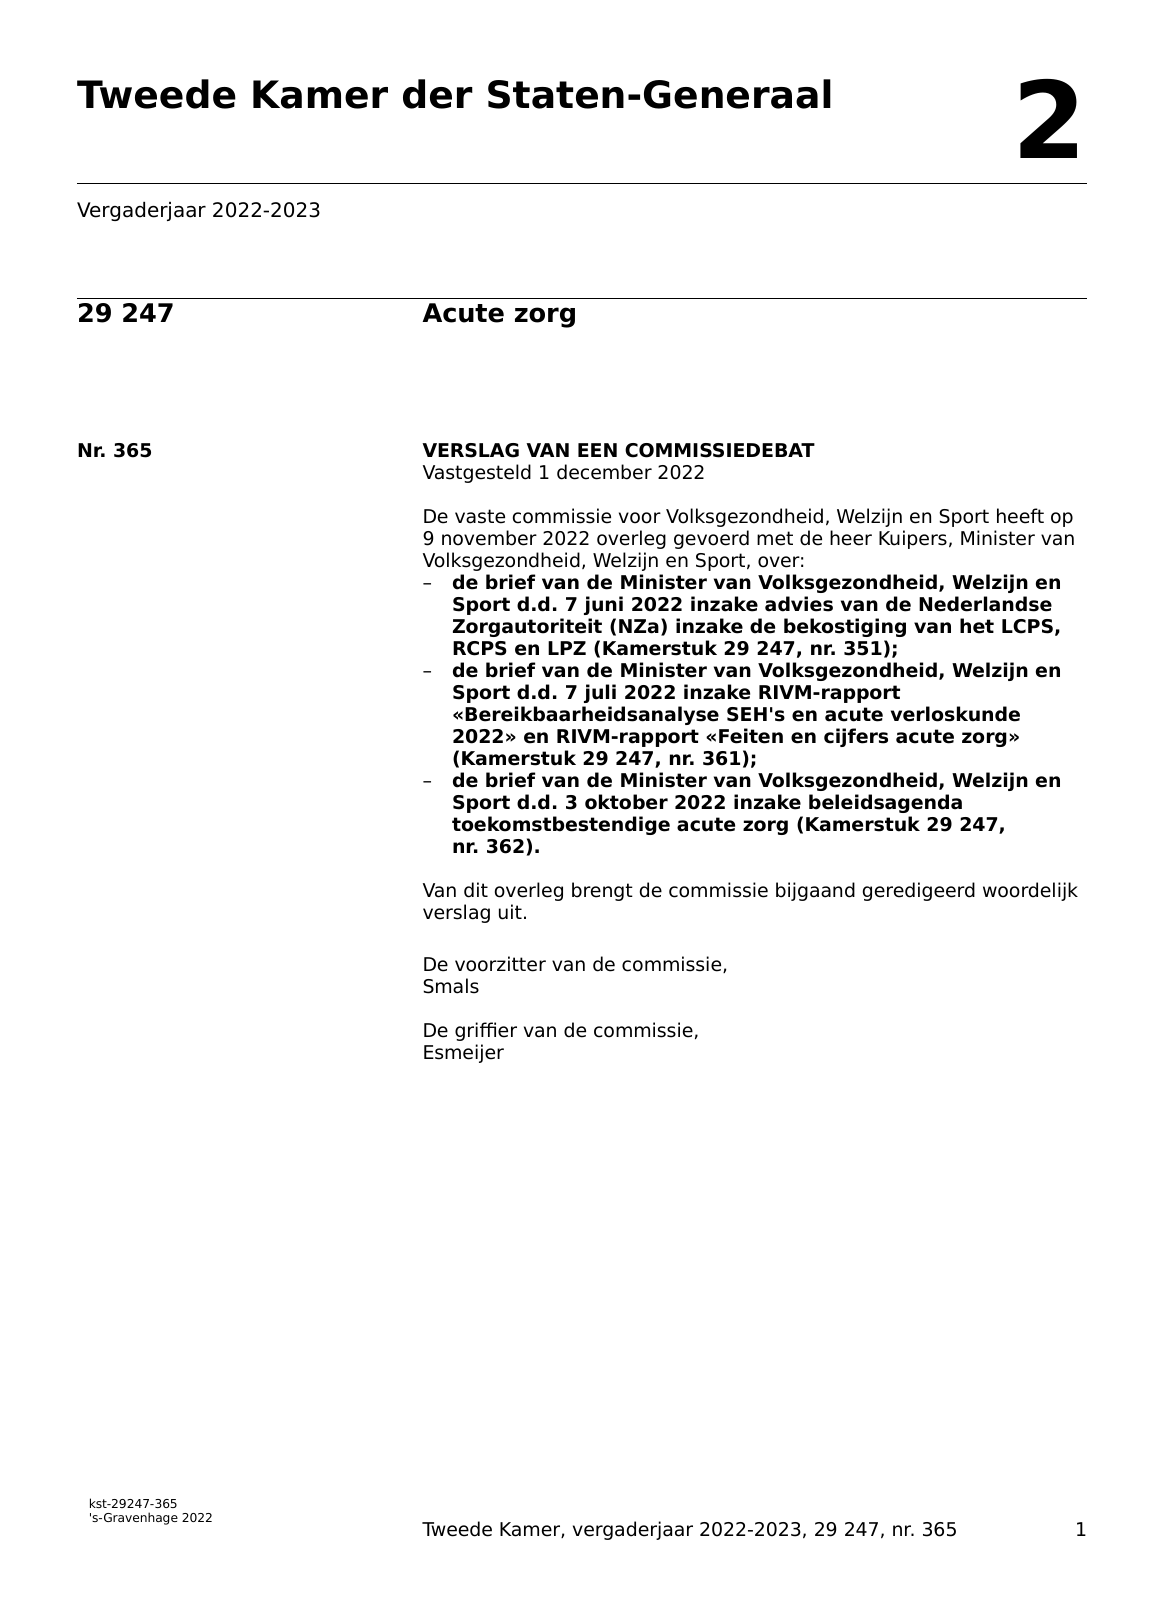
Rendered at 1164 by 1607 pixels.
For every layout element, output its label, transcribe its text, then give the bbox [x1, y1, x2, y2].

table_cell Vergaderjaar 2022-2023 [77, 184, 1087, 298]
text – de brief van de Minister van Volksgezondheid, Welzijn en Sport d.d. 3 oktober 2022 inzake beleidsagenda toekomstbestendige acute zorg (Kamerstuk 29 247, nr. 362). [422, 769, 1087, 857]
text – de brief van de Minister van Volksgezondheid, Welzijn en Sport d.d. 7 juni 2022 inzake advies van de Nederlandse Zorgautoriteit (NZa) inzake de bekostiging van het LCPS, RCPS en LPZ (Kamerstuk 29 247, nr. 351); [422, 572, 1087, 660]
text De griffier van de commissie, Esmeijer [422, 1020, 1087, 1064]
table_header Tweede Kamer der Staten-Generaal [77, 59, 886, 183]
text Vastgesteld 1 december 2022 [422, 462, 1087, 484]
text kst-29247-365 [88, 1497, 323, 1511]
subtitle Nr. 365 VERSLAG VAN EEN COMMISSIEDEBAT [77, 440, 1087, 462]
text De voorzitter van de commissie, Smals [422, 954, 1087, 998]
text Van dit overleg brengt de commissie bijgaand geredigeerd woordelijk verslag uit. [422, 880, 1087, 924]
table_header 2 [886, 59, 1087, 183]
text – de brief van de Minister van Volksgezondheid, Welzijn en Sport d.d. 7 juli 2022 inzake RIVM-rapport «Bereikbaarheidsanalyse SEH's en acute verloskunde 2022» en RIVM-rapport «Feiten en cijfers acute zorg» (Kamerstuk 29 247, nr. 361); [422, 660, 1087, 769]
text De vaste commissie voor Volksgezondheid, Welzijn en Sport heeft op 9 november 2022 overleg gevoerd met de heer Kuipers, Minister van Volksgezondheid, Welzijn en Sport, over: [422, 506, 1087, 572]
text 's-Gravenhage 2022 [88, 1511, 323, 1525]
subtitle 29 247 Acute zorg [77, 299, 1087, 329]
